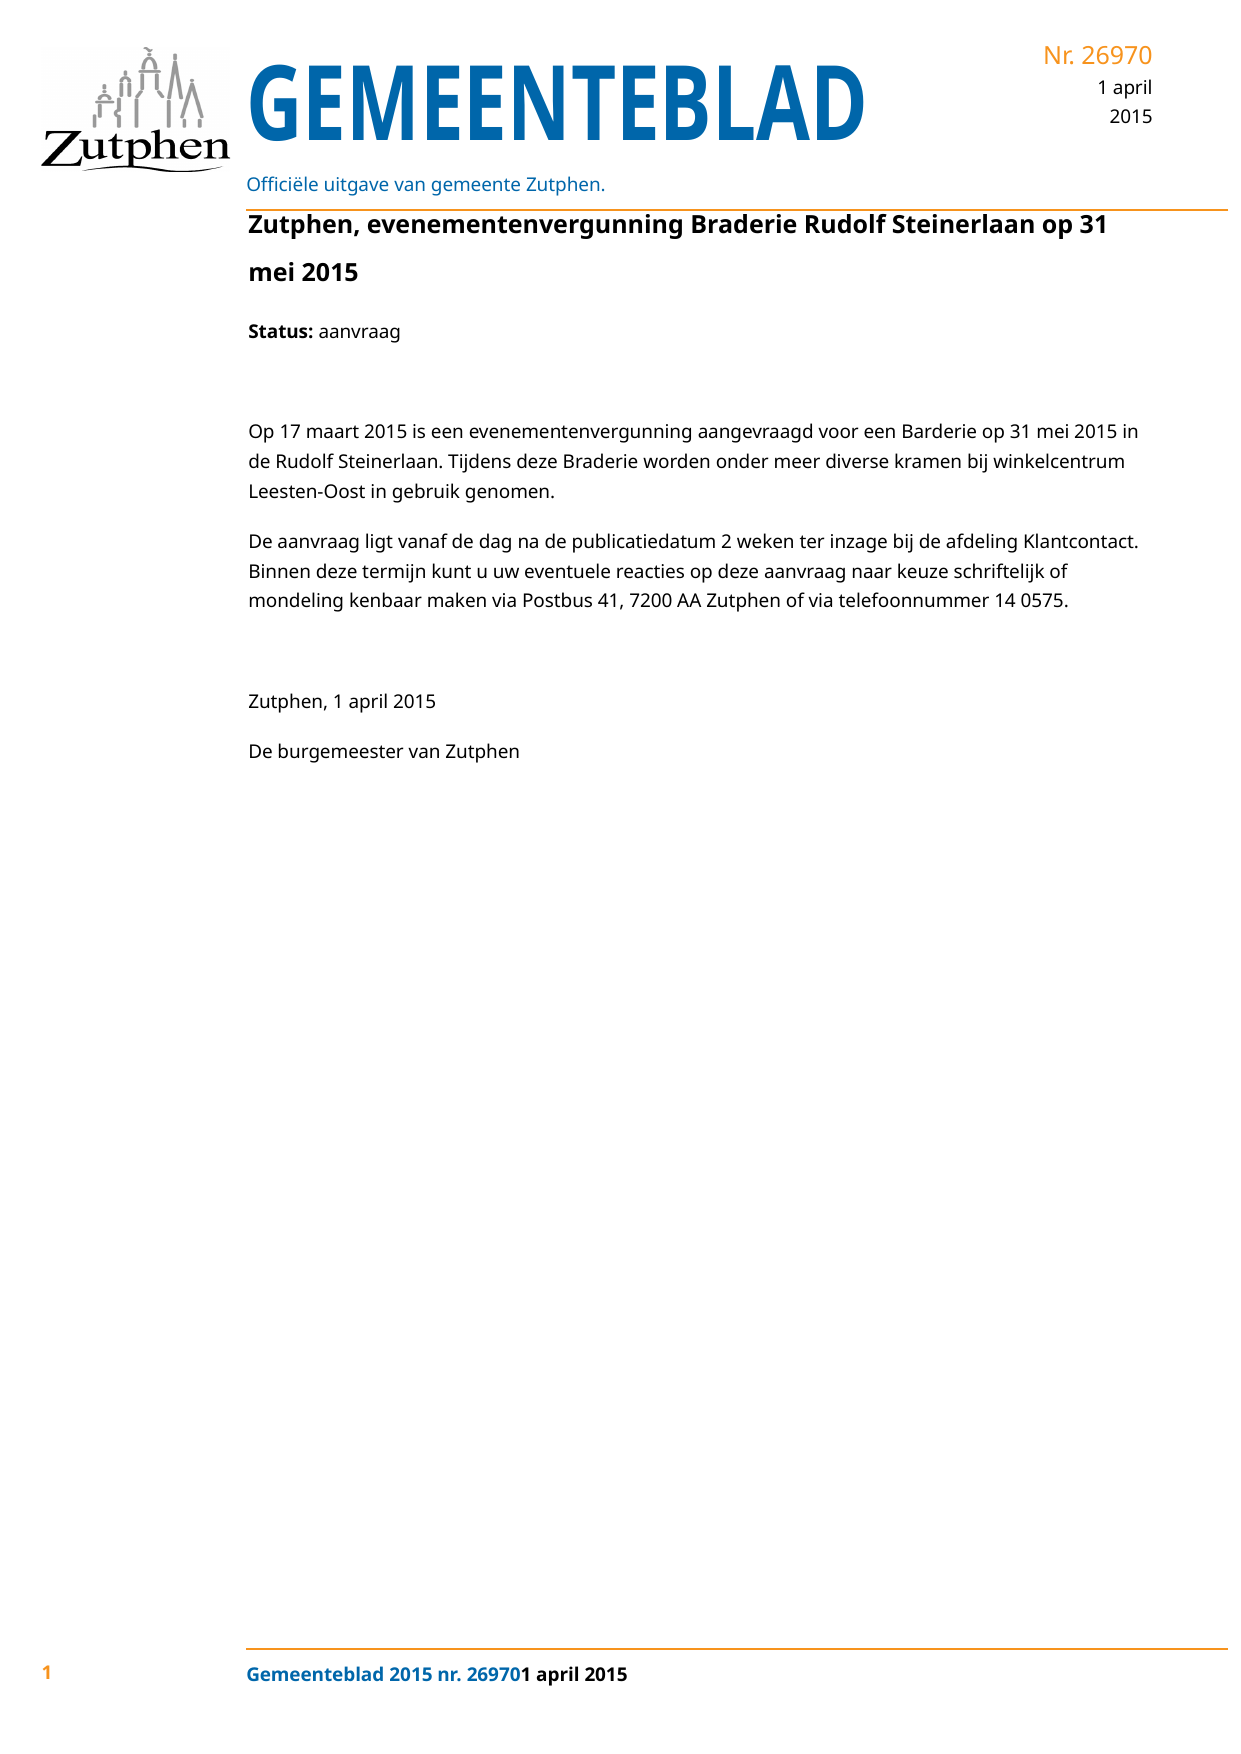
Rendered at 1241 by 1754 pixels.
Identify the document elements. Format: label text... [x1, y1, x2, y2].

text Status: aanvraag [248, 318, 1152, 344]
text Zutphen, 1 april 2015 [248, 688, 1152, 714]
picture [41, 47, 231, 172]
text De aanvraag ligt vanaf de dag na de publicatiedatum 2 weken ter inzage bij de afdeling Klantcontact. Binnen deze termijn kunt u uw eventuele reacties op deze aanvraag naar keuze schriftelijk of mondeling kenbaar maken via Postbus 41, 7200 AA Zutphen of via telefoonnummer 14 0575. [248, 528, 1152, 613]
text Op 17 maart 2015 is een evenementenvergunning aangevraagd voor een Barderie op 31 mei 2015 in de Rudolf Steinerlaan. Tijdens deze Braderie worden onder meer diverse kramen bij winkelcentrum Leesten-Oost in gebruik genomen. [248, 419, 1152, 504]
text De burgemeester van Zutphen [248, 739, 1152, 764]
text Zutphen, evenementenvergunning Braderie Rudolf Steinerlaan op 31 mei 2015 [248, 211, 1152, 288]
